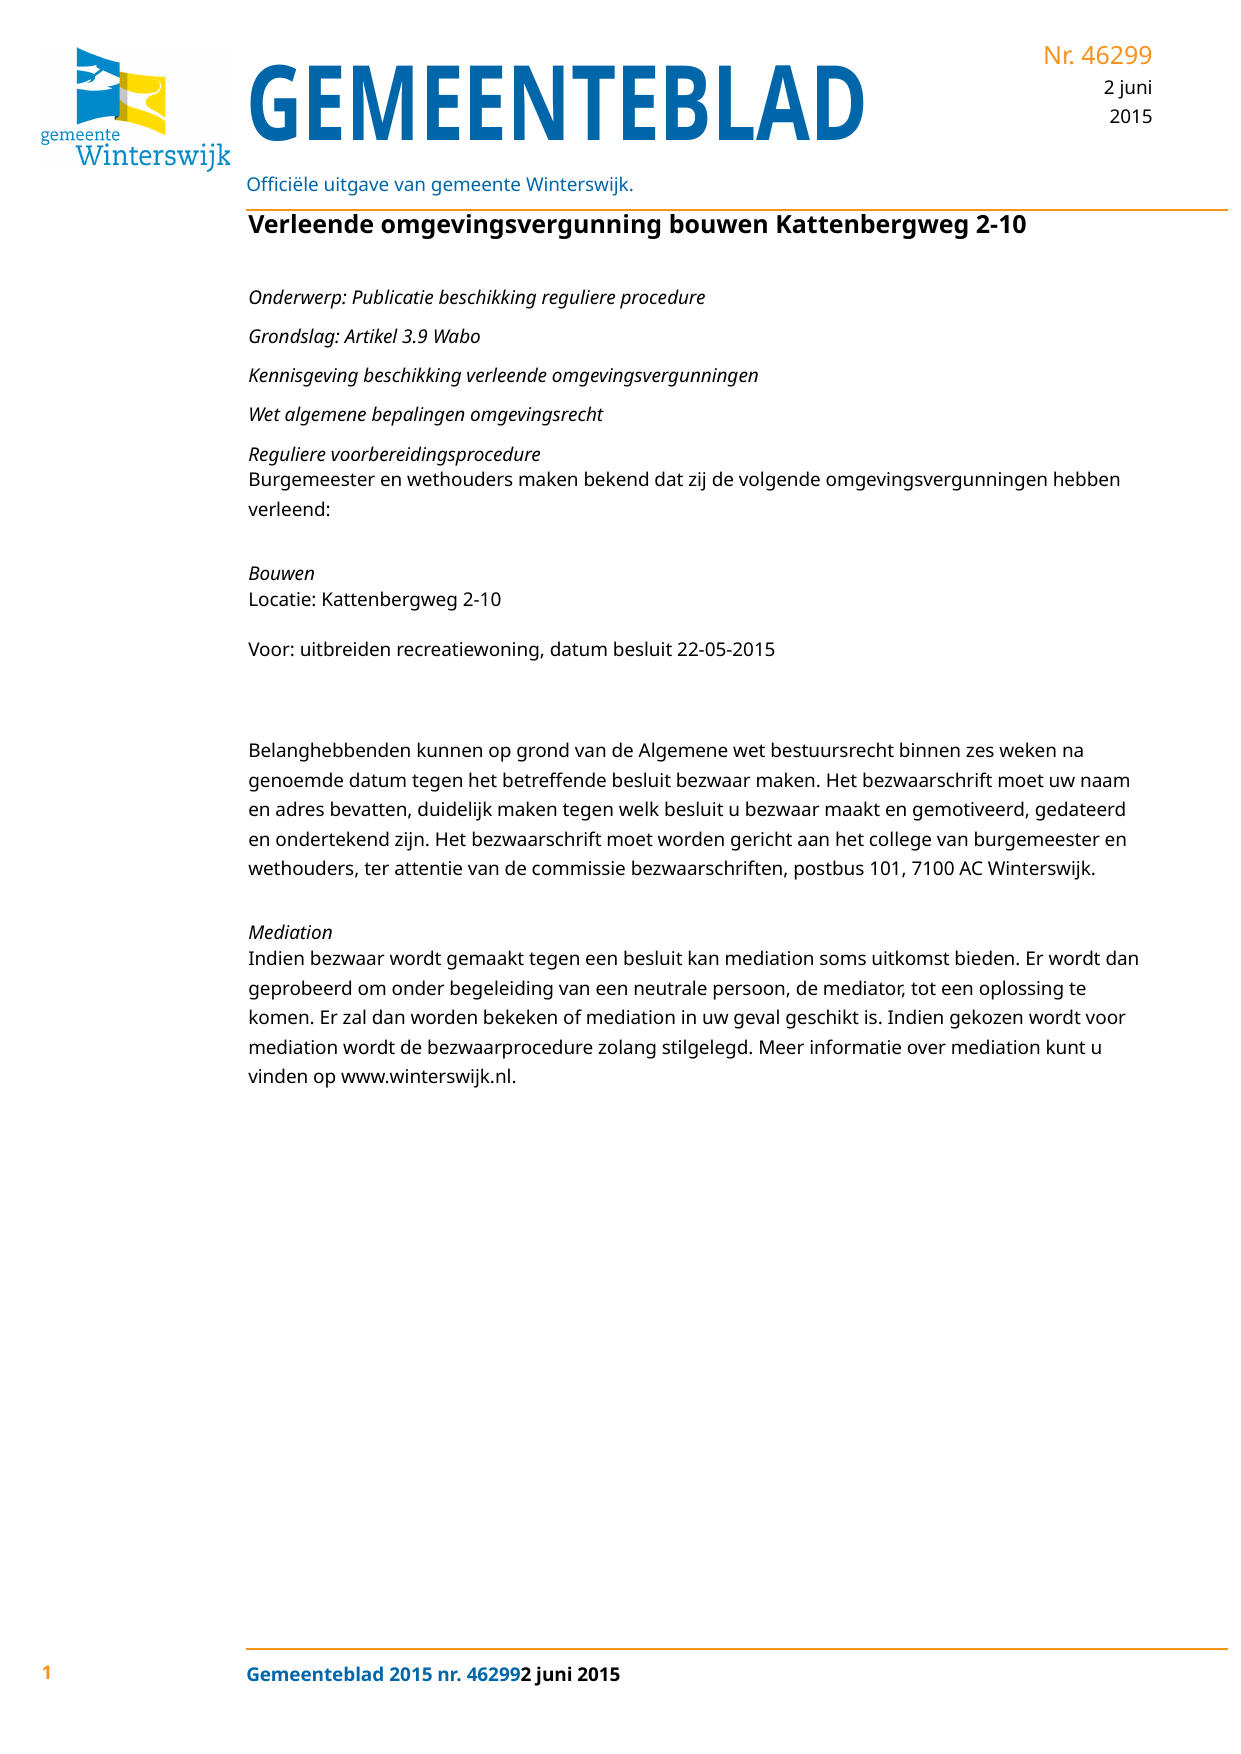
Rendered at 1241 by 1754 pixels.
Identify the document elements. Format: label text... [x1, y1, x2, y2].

picture [41, 47, 231, 172]
text Indien bezwaar wordt gemaakt tegen een besluit kan mediation soms uitkomst bieden. Er wordt dan geprobeerd om onder begeleiding van een neutrale persoon, de mediator, tot een oplossing te komen. Er zal dan worden bekeken of mediation in uw geval geschikt is. Indien gekozen wordt voor mediation wordt de bezwaarprocedure zolang stilgelegd. Meer informatie over mediation kunt u vinden op www.winterswijk.nl. [248, 945, 1152, 1089]
text Kennisgeving beschikking verleende omgevingsvergunningen [248, 362, 1152, 388]
text Voor: uitbreiden recreatiewoning, datum besluit 22-05-2015 [248, 636, 1152, 662]
text Locatie: Kattenbergweg 2-10 [248, 586, 1152, 612]
text Grondslag: Artikel 3.9 Wabo [248, 323, 1152, 349]
text Bouwen [248, 560, 1152, 586]
text Reguliere voorbereidingsprocedure [248, 441, 1152, 467]
text Wet algemene bepalingen omgevingsrecht [248, 402, 1152, 427]
text Mediation [248, 919, 1152, 945]
text Burgemeester en wethouders maken bekend dat zij de volgende omgevingsvergunningen hebben verleend: [248, 467, 1152, 522]
text Belanghebbenden kunnen op grond van de Algemene wet bestuursrecht binnen zes weken na genoemde datum tegen het betreffende besluit bezwaar maken. Het bezwaarschrift moet uw naam en adres bevatten, duidelijk maken tegen welk besluit u bezwaar maakt en gemotiveerd, gedateerd en ondertekend zijn. Het bezwaarschrift moet worden gericht aan het college van burgemeester en wethouders, ter attentie van de commissie bezwaarschriften, postbus 101, 7100 AC Winterswijk. [248, 737, 1152, 881]
text Onderwerp: Publicatie beschikking reguliere procedure [248, 284, 1152, 309]
picture [225, 153, 231, 162]
text Verleende omgevingsvergunning bouwen Kattenbergweg 2-10 [248, 211, 1152, 241]
